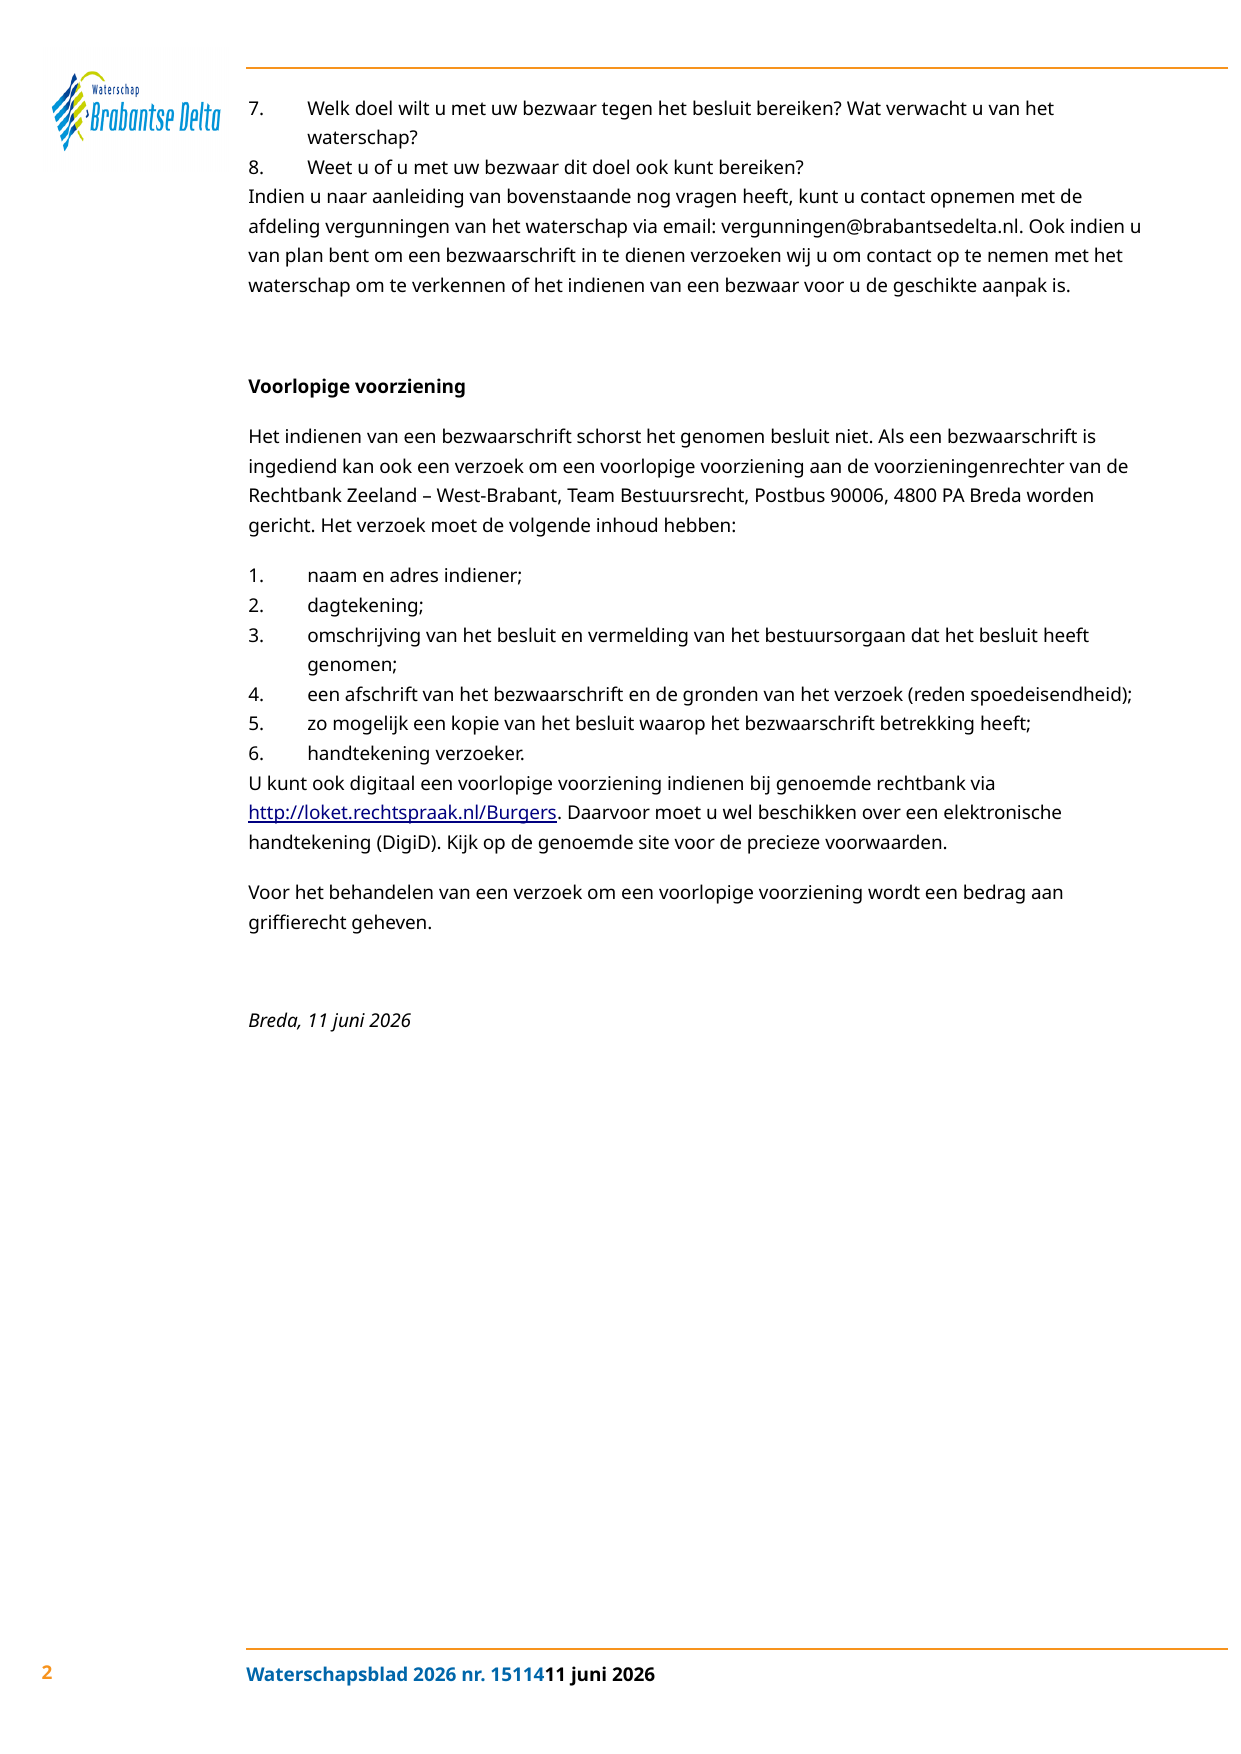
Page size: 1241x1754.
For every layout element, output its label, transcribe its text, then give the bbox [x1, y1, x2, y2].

list een afschrift van het bezwaarschrift en de gronden van het verzoek (reden spoedeisendheid); [248, 681, 1152, 707]
list handtekening verzoeker. [248, 740, 1152, 766]
list zo mogelijk een kopie van het besluit waarop het bezwaarschrift betrekking heeft; [248, 711, 1152, 736]
text Indien u naar aanleiding van bovenstaande nog vragen heeft, kunt u contact opnemen met de afdeling vergunningen van het waterschap via email: vergunningen@brabantsedelta.nl. Ook indien u van plan bent om een bezwaarschrift in te dienen verzoeken wij u om contact op te nemen met het waterschap om te verkennen of het indienen van een bezwaar voor u de geschikte aanpak is. [248, 183, 1152, 298]
list omschrijving van het besluit en vermelding van het bestuursorgaan dat het besluit heeft genomen; [248, 622, 1152, 677]
picture [41, 47, 231, 172]
list Weet u of u met uw bezwaar dit doel ook kunt bereiken? [248, 154, 1152, 180]
text U kunt ook digitaal een voorlopige voorziening indienen bij genoemde rechtbank via http://loket.rechtspraak.nl/Burgers. Daarvoor moet u wel beschikken over een elektronische handtekening (DigiD). Kijk op de genoemde site voor de precieze voorwaarden. [248, 770, 1152, 855]
text Voor het behandelen van een verzoek om een voorlopige voorziening wordt een bedrag aan griffierecht geheven. [248, 879, 1152, 935]
list Welk doel wilt u met uw bezwaar tegen het besluit bereiken? Wat verwacht u van het waterschap? [248, 95, 1152, 150]
list dagtekening; [248, 592, 1152, 618]
text Breda, 11 juni 2026 [248, 1007, 1152, 1033]
list naam en adres indiener; [248, 563, 1152, 588]
text Het indienen van een bezwaarschrift schorst het genomen besluit niet. Als een bezwaarschrift is ingediend kan ook een verzoek om een voorlopige voorziening aan de voorzieningenrechter van de Rechtbank Zeeland – West-Brabant, Team Bestuursrecht, Postbus 90006, 4800 PA Breda worden gericht. Het verzoek moet de volgende inhoud hebben: [248, 423, 1152, 538]
text Voorlopige voorziening [248, 373, 1152, 399]
